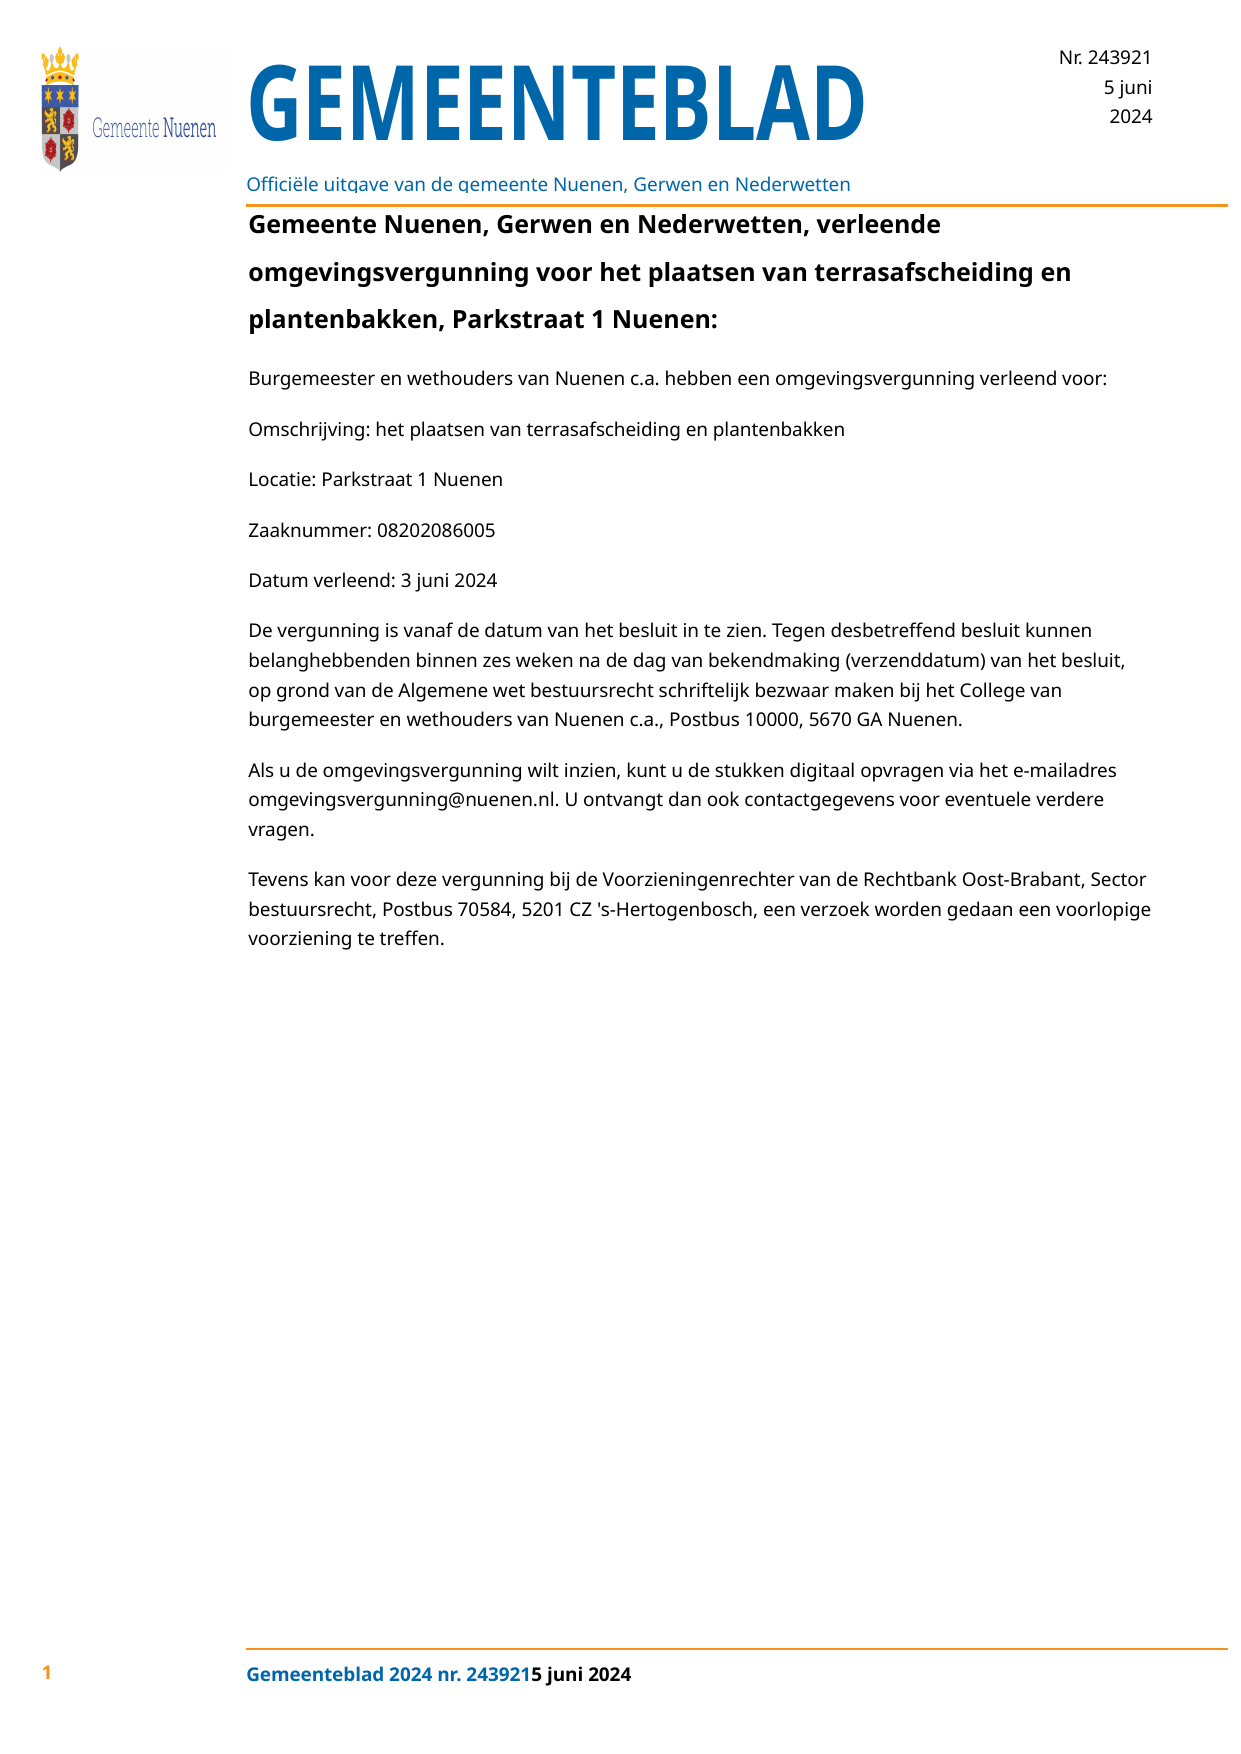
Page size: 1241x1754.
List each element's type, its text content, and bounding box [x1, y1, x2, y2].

text Tevens kan voor deze vergunning bij de Voorzieningenrechter van de Rechtbank Oost-Brabant, Sector bestuursrecht, Postbus 70584, 5201 CZ 's-Hertogenbosch, een verzoek worden gedaan een voorlopige voorziening te treffen. [248, 866, 1152, 951]
text Omschrijving: het plaatsen van terrasafscheiding en plantenbakken [248, 416, 1152, 442]
text Burgemeester en wethouders van Nuenen c.a. hebben een omgevingsvergunning verleend voor: [248, 366, 1152, 391]
text Als u de omgevingsvergunning wilt inzien, kunt u de stukken digitaal opvragen via het e-mailadres omgevingsvergunning@nuenen.nl. U ontvangt dan ook contactgegevens voor eventuele verdere vragen. [248, 757, 1152, 842]
text Zaaknummer: 08202086005 [248, 517, 1152, 542]
text De vergunning is vanaf de datum van het besluit in te zien. Tegen desbetreffend besluit kunnen belanghebbenden binnen zes weken na de dag van bekendmaking (verzenddatum) van het besluit, op grond van de Algemene wet bestuursrecht schriftelijk bezwaar maken bij het College van burgemeester en wethouders van Nuenen c.a., Postbus 10000, 5670 GA Nuenen. [248, 618, 1152, 732]
text Locatie: Parkstraat 1 Nuenen [248, 466, 1152, 492]
picture [41, 47, 231, 172]
text Gemeente Nuenen, Gerwen en Nederwetten, verleende omgevingsvergunning voor het plaatsen van terrasafscheiding en plantenbakken, Parkstraat 1 Nuenen: [248, 207, 1152, 336]
text Datum verleend: 3 juni 2024 [248, 567, 1152, 593]
